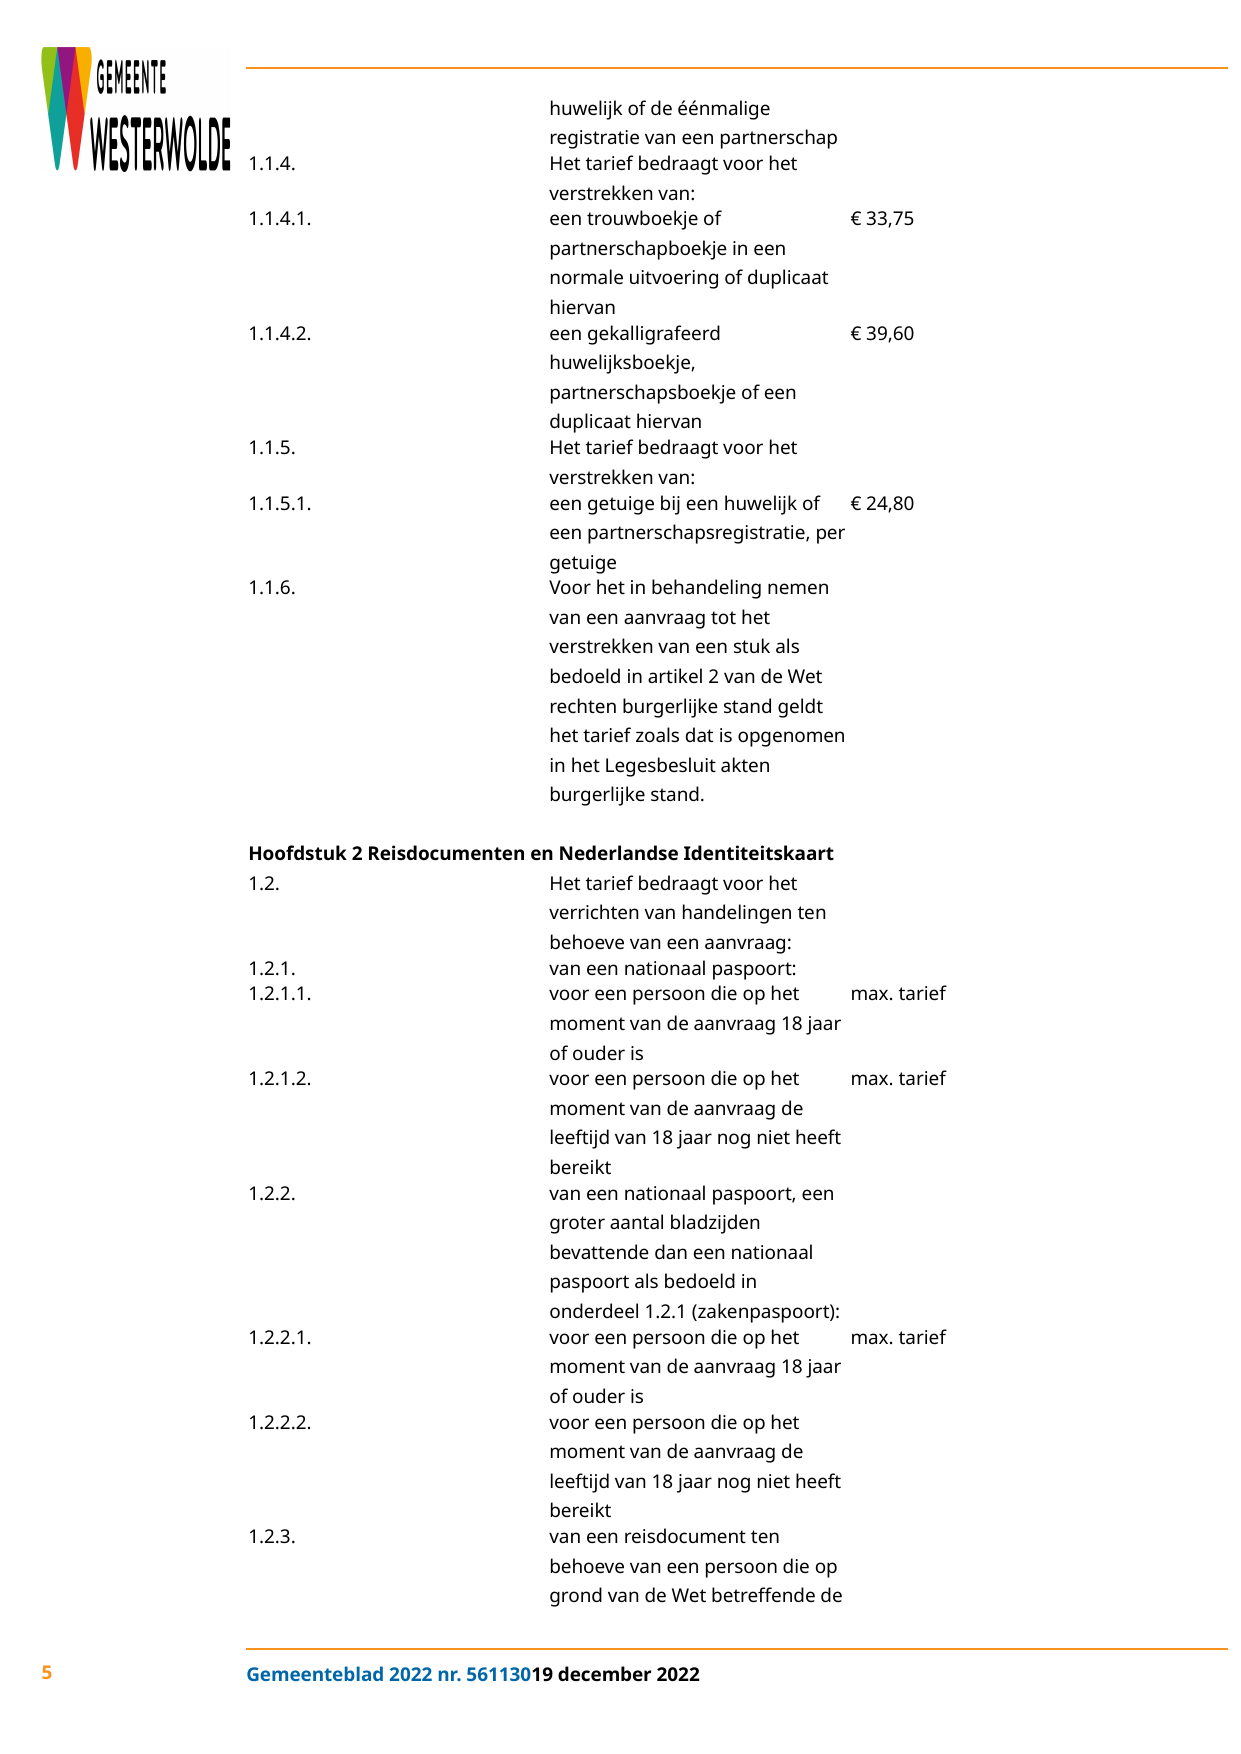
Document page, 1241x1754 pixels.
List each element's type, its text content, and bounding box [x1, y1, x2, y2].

table_cell [850, 1180, 1152, 1324]
table_cell van een nationaal paspoort, een groter aantal bladzijden bevattende dan een nationaal paspoort als bedoeld in onderdeel 1.2.1 (zakenpaspoort): [549, 1180, 850, 1324]
text Hoofdstuk 2 Reisdocumenten en Nederlandse Identiteitskaart [248, 840, 1152, 866]
table_cell max. tarief [850, 1324, 1152, 1409]
table_cell 1.1.4.1. [248, 205, 549, 320]
table_cell Het tarief bedraagt voor het verstrekken van: [549, 150, 850, 205]
table_cell voor een persoon die op het moment van de aanvraag de leeftijd van 18 jaar nog niet heeft bereikt [549, 1065, 850, 1180]
table_cell 1.2.1.2. [248, 1065, 549, 1180]
picture [41, 47, 231, 172]
table_cell [850, 575, 1152, 807]
table_cell van een reisdocument ten behoeve van een persoon die op grond van de Wet betreffende de [549, 1523, 850, 1608]
table_cell [248, 95, 549, 150]
table_cell € 33,75 [850, 205, 1152, 320]
table_cell 1.1.5. [248, 434, 549, 490]
table_cell voor een persoon die op het moment van de aanvraag 18 jaar of ouder is [549, 1324, 850, 1409]
table_header Het tarief bedraagt voor het verrichten van handelingen ten behoeve van een aanvraag: [549, 870, 850, 955]
table_cell 1.2.3. [248, 1523, 549, 1608]
table_cell 1.2.1.1. [248, 981, 549, 1065]
table_cell een trouwboekje of partnerschapboekje in een normale uitvoering of duplicaat hiervan [549, 205, 850, 320]
table_cell € 24,80 [850, 490, 1152, 574]
table_cell [850, 95, 1152, 150]
table_cell [850, 434, 1152, 490]
table_cell 1.1.5.1. [248, 490, 549, 574]
table_cell 1.2.1. [248, 955, 549, 981]
table_header 1.2. [248, 870, 549, 955]
table_cell Het tarief bedraagt voor het verstrekken van: [549, 434, 850, 490]
table_cell 1.2.2.1. [248, 1324, 549, 1409]
table_cell 1.1.4.2. [248, 320, 549, 434]
table_cell max. tarief [850, 981, 1152, 1065]
table_header [850, 870, 1152, 955]
table_cell 1.1.4. [248, 150, 549, 205]
table_cell [850, 1409, 1152, 1523]
table_cell € 39,60 [850, 320, 1152, 434]
table_cell 1.1.6. [248, 575, 549, 807]
table_cell van een nationaal paspoort: [549, 955, 850, 981]
table_cell 1.2.2.2. [248, 1409, 549, 1523]
table_cell voor een persoon die op het moment van de aanvraag 18 jaar of ouder is [549, 981, 850, 1065]
table_cell een getuige bij een huwelijk of een partnerschapsregistratie, per getuige [549, 490, 850, 574]
table_cell [850, 1523, 1152, 1608]
table_cell 1.2.2. [248, 1180, 549, 1324]
table_cell een gekalligrafeerd huwelijksboekje, partnerschapsboekje of een duplicaat hiervan [549, 320, 850, 434]
table_cell max. tarief [850, 1065, 1152, 1180]
table_cell voor een persoon die op het moment van de aanvraag de leeftijd van 18 jaar nog niet heeft bereikt [549, 1409, 850, 1523]
table_cell [850, 955, 1152, 981]
table_cell huwelijk of de éénmalige registratie van een partnerschap [549, 95, 850, 150]
table_cell [850, 150, 1152, 205]
table_cell Voor het in behandeling nemen van een aanvraag tot het verstrekken van een stuk als bedoeld in artikel 2 van de Wet rechten burgerlijke stand geldt het tarief zoals dat is opgenomen in het Legesbesluit akten burgerlijke stand. [549, 575, 850, 807]
